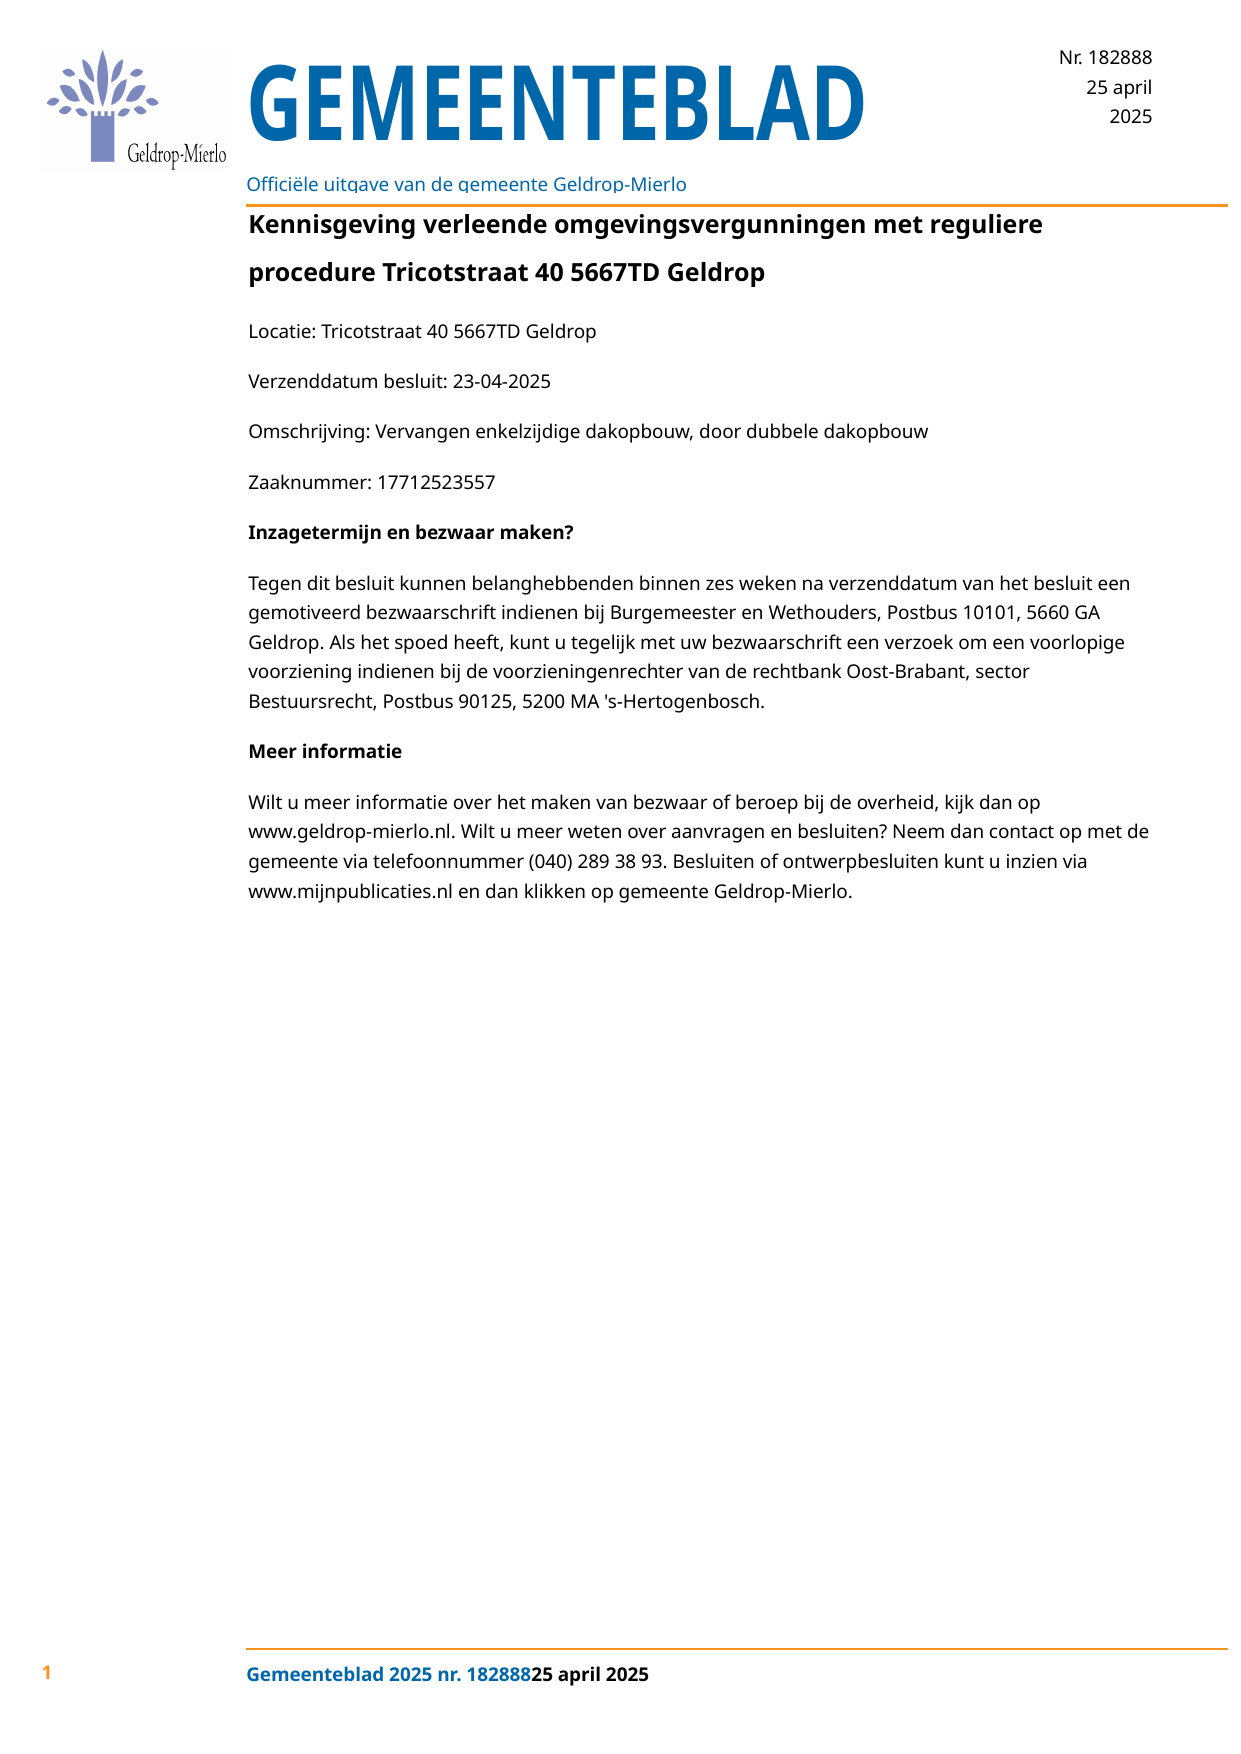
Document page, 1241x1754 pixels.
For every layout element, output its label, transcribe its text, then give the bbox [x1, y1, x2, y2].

text Omschrijving: Vervangen enkelzijdige dakopbouw, door dubbele dakopbouw [248, 419, 1152, 444]
text Zaaknummer: 17712523557 [248, 469, 1152, 495]
text Kennisgeving verleende omgevingsvergunningen met reguliere procedure Tricotstraat 40 5667TD Geldrop [248, 207, 1152, 288]
text Wilt u meer informatie over het maken van bezwaar of beroep bij de overheid, kijk dan op www.geldrop-mierlo.nl. Wilt u meer weten over aanvragen en besluiten? Neem dan contact op met de gemeente via telefoonnummer (040) 289 38 93. Besluiten of ontwerpbesluiten kunt u inzien via www.mijnpublicaties.nl en dan klikken op gemeente Geldrop-Mierlo. [248, 789, 1152, 904]
text Verzenddatum besluit: 23-04-2025 [248, 368, 1152, 394]
text Inzagetermijn en bezwaar maken? [248, 519, 1152, 545]
picture [41, 47, 231, 172]
text Locatie: Tricotstraat 40 5667TD Geldrop [248, 318, 1152, 344]
text Tegen dit besluit kunnen belanghebbenden binnen zes weken na verzenddatum van het besluit een gemotiveerd bezwaarschrift indienen bij Burgemeester en Wethouders, Postbus 10101, 5660 GA Geldrop. Als het spoed heeft, kunt u tegelijk met uw bezwaarschrift een verzoek om een voorlopige voorziening indienen bij de voorzieningenrechter van de rechtbank Oost-Brabant, sector Bestuursrecht, Postbus 90125, 5200 MA 's-Hertogenbosch. [248, 570, 1152, 714]
text Meer informatie [248, 739, 1152, 764]
